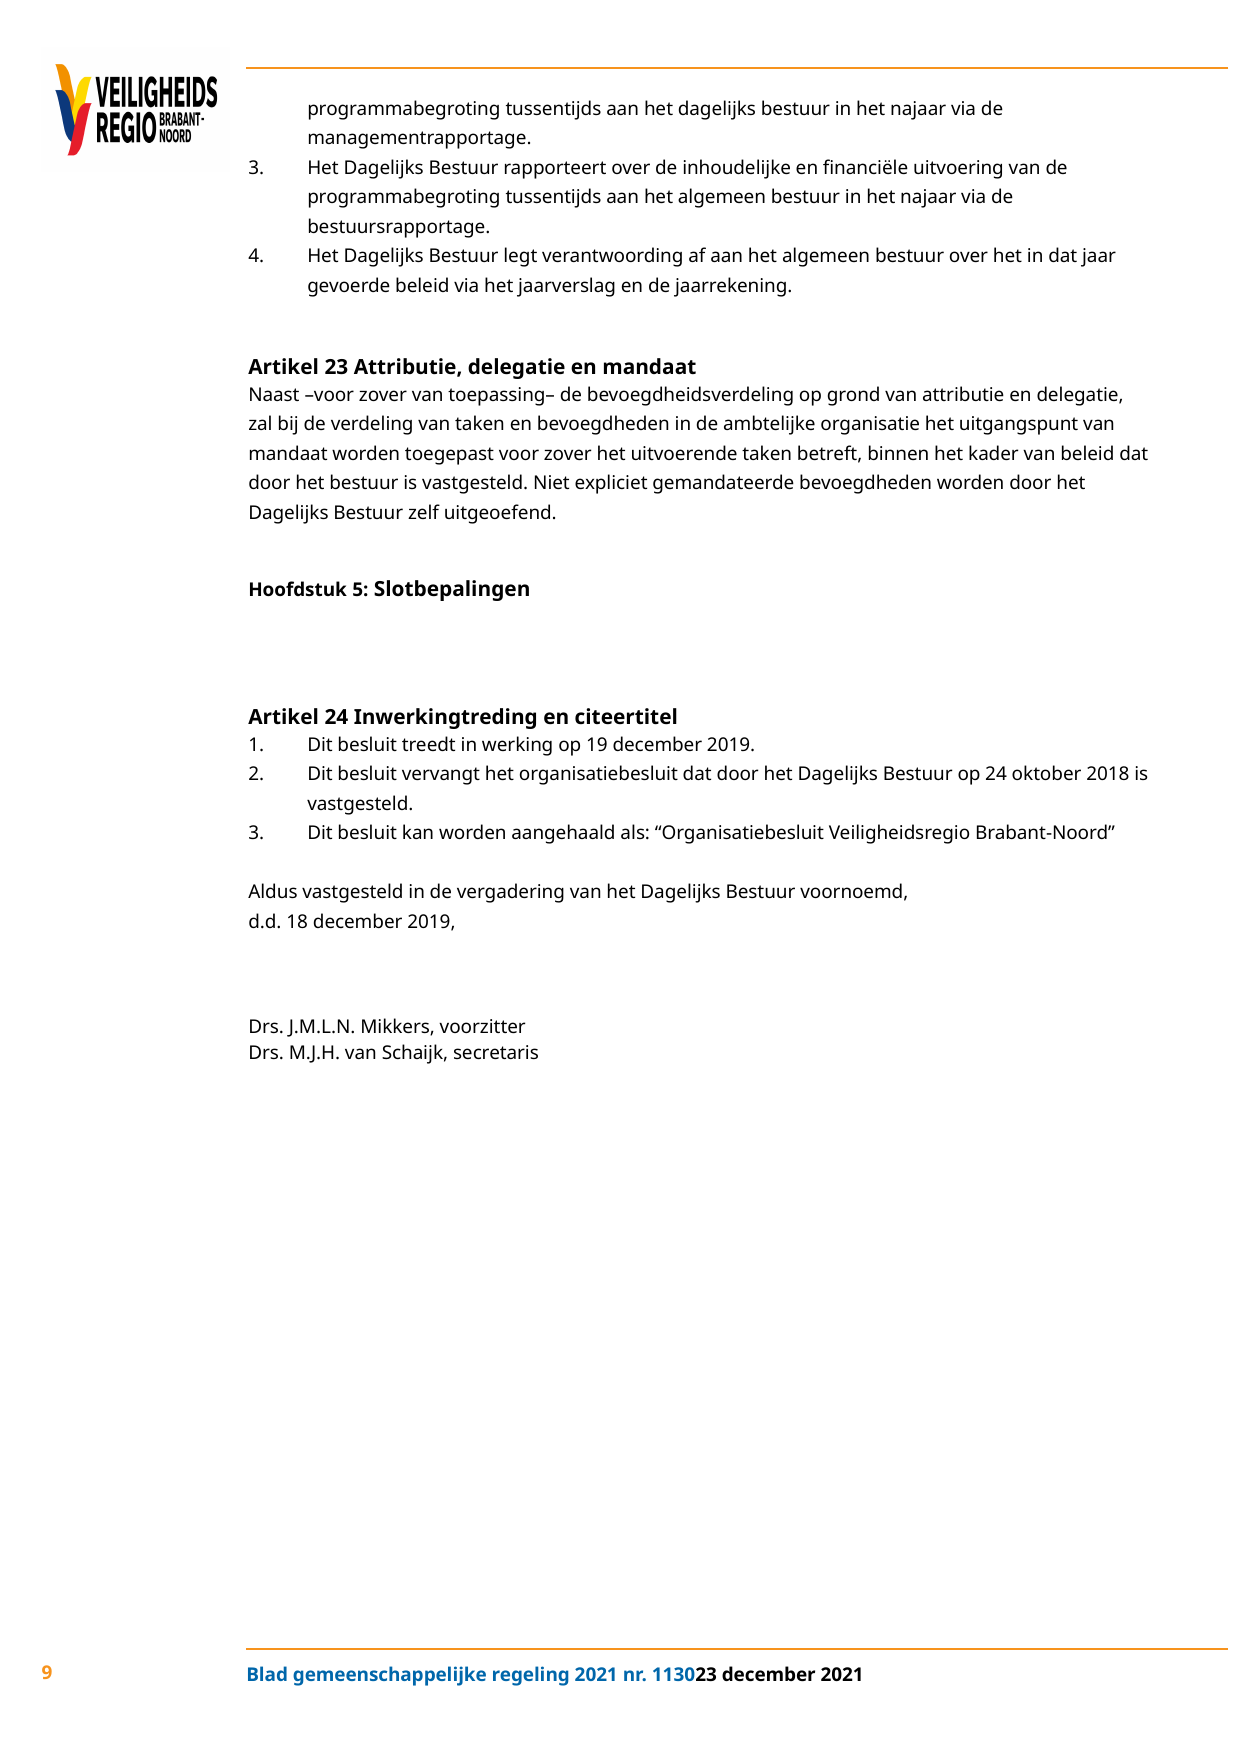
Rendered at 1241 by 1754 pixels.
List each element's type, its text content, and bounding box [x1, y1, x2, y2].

list programmabegroting tussentijds aan het dagelijks bestuur in het najaar via de managementrapportage. [248, 95, 1152, 150]
text Drs. J.M.L.N. Mikkers, voorzitter [248, 1013, 1152, 1039]
list Dit besluit vervangt het organisatiebesluit dat door het Dagelijks Bestuur op 24 oktober 2018 is vastgesteld. [248, 760, 1152, 816]
list Dit besluit treedt in werking op 19 december 2019. [248, 731, 1152, 757]
text Drs. M.J.H. van Schaijk, secretaris [248, 1039, 1152, 1064]
list Het Dagelijks Bestuur legt verantwoording af aan het algemeen bestuur over het in dat jaar gevoerde beleid via het jaarverslag en de jaarrekening. [248, 243, 1152, 298]
text Artikel 23 Attributie, delegatie en mandaat [248, 352, 1152, 381]
text Artikel 24 Inwerkingtreding en citeertitel [248, 702, 1152, 731]
list Het Dagelijks Bestuur rapporteert over de inhoudelijke en financiële uitvoering van de programmabegroting tussentijds aan het algemeen bestuur in het najaar via de bestuursrapportage. [248, 154, 1152, 239]
list Dit besluit kan worden aangehaald als: “Organisatiebesluit Veiligheidsregio Brabant-Noord” [248, 819, 1152, 845]
text Naast –voor zover van toepassing– de bevoegdheidsverdeling op grond van attributie en delegatie, zal bij de verdeling van taken en bevoegdheden in de ambtelijke organisatie het uitgangspunt van mandaat worden toegepast voor zover het uitvoerende taken betreft, binnen het kader van beleid dat door het bestuur is vastgesteld. Niet expliciet gemandateerde bevoegdheden worden door het Dagelijks Bestuur zelf uitgeoefend. [248, 381, 1152, 525]
text Aldus vastgesteld in de vergadering van het Dagelijks Bestuur voornoemd, [248, 879, 1152, 904]
picture [41, 47, 231, 172]
text d.d. 18 december 2019, [248, 908, 1152, 934]
text Hoofdstuk 5: Slotbepalingen [248, 574, 1152, 603]
